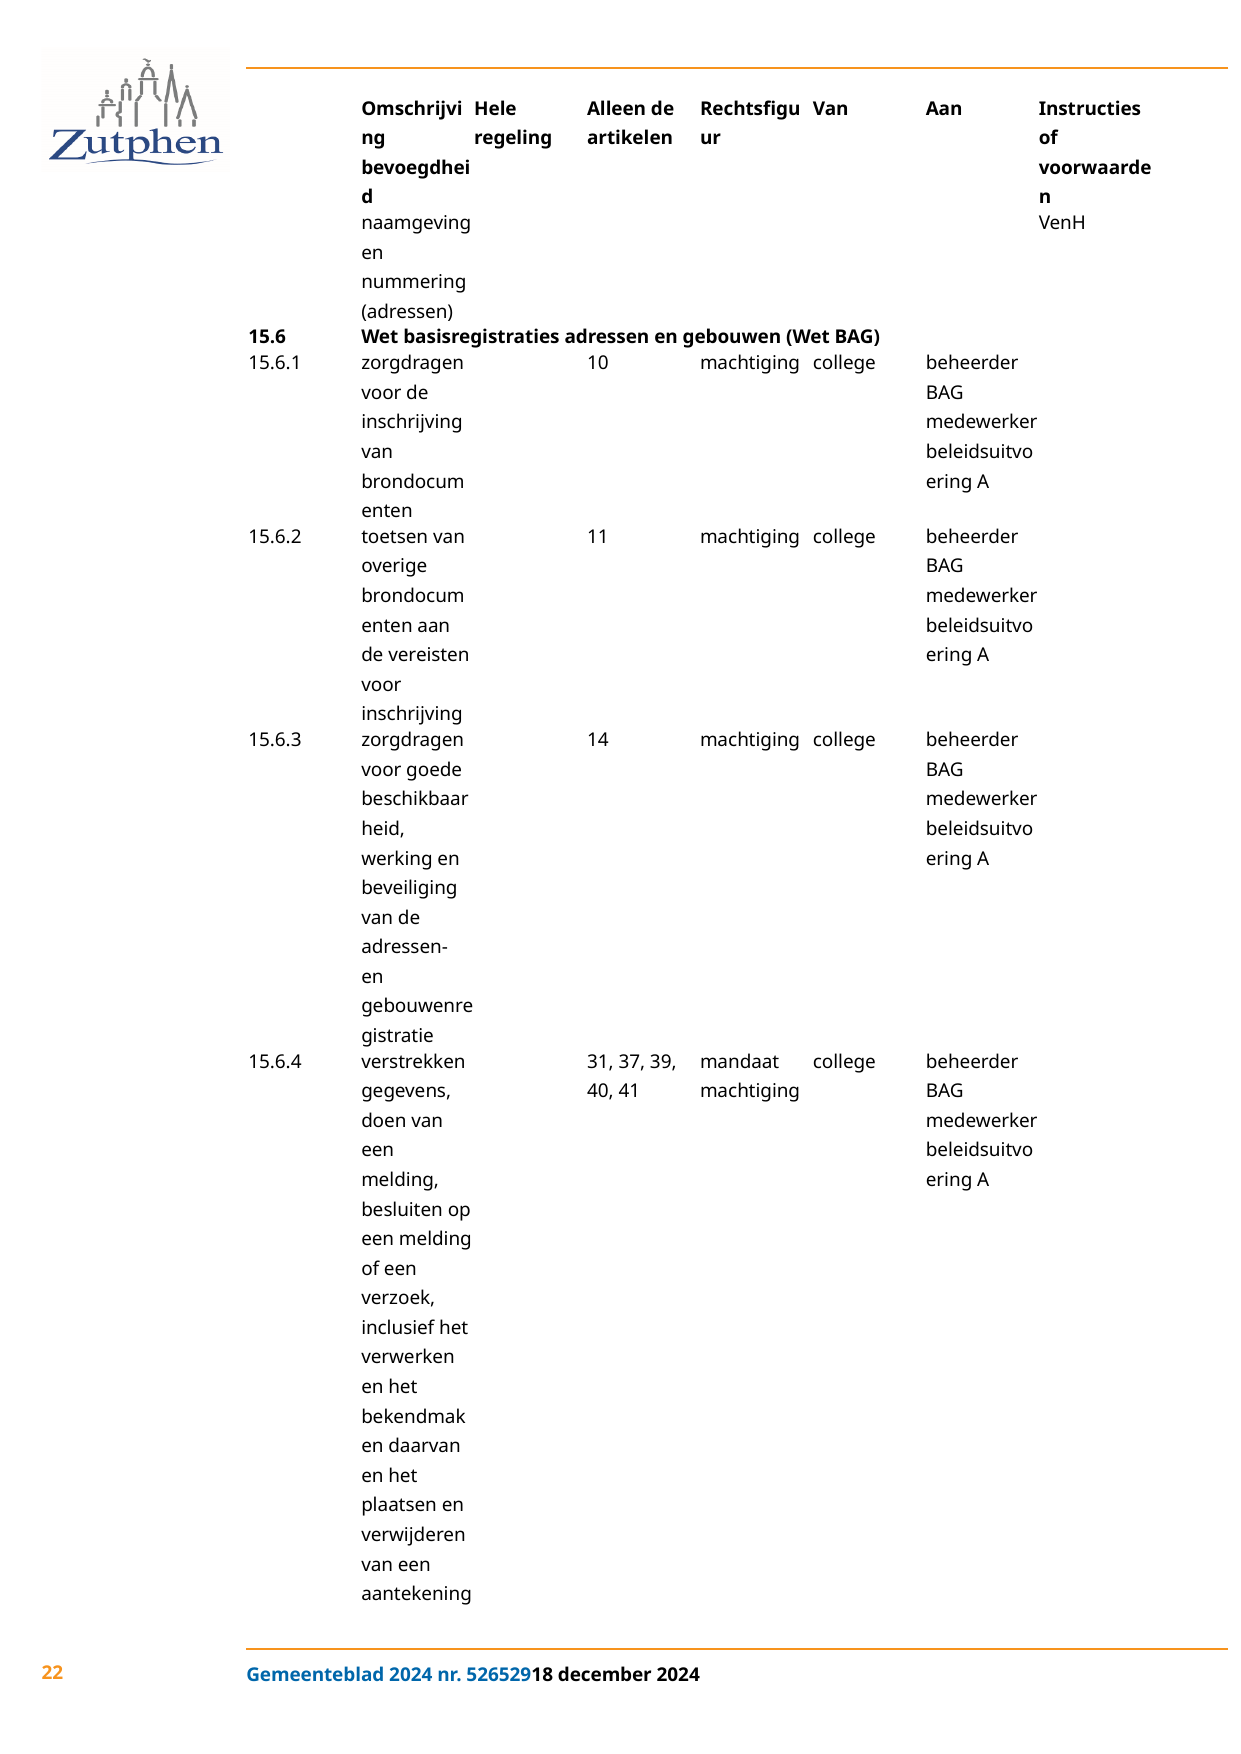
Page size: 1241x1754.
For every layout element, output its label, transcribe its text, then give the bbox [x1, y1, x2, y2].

table_header Van [813, 95, 926, 209]
table_cell [700, 209, 813, 324]
table_cell machtiging [700, 726, 813, 1048]
table_cell 15.6 [248, 324, 361, 349]
table_cell beheerder BAG medewerker beleidsuitvoering A [926, 350, 1038, 523]
table_cell college [813, 523, 926, 726]
table_cell zorgdragen voor goede beschikbaarheid, werking en beveiliging van de adressen- en gebouwenregistratie [361, 726, 474, 1048]
table_header Omschrijving bevoegdheid [361, 95, 474, 209]
table_cell [926, 209, 1038, 324]
table_cell machtiging [700, 350, 813, 523]
table_cell [813, 209, 926, 324]
table_cell [587, 209, 700, 324]
table_cell [474, 1048, 587, 1606]
picture [41, 47, 231, 172]
table_cell 11 [587, 523, 700, 726]
table_cell college [813, 726, 926, 1048]
table_cell toetsen van overige brondocumenten aan de vereisten voor inschrijving [361, 523, 474, 726]
table_cell 15.6.3 [248, 726, 361, 1048]
table_cell [1039, 350, 1152, 523]
table_header Instructies of voorwaarden [1039, 95, 1152, 209]
table_cell [1039, 726, 1152, 1048]
table_cell machtiging [700, 523, 813, 726]
table_cell [474, 523, 587, 726]
table_cell 15.6.1 [248, 350, 361, 523]
table_cell [474, 209, 587, 324]
table_cell [474, 350, 587, 523]
table_cell 15.6.4 [248, 1048, 361, 1606]
table_header Hele regeling [474, 95, 587, 209]
table_header Alleen de artikelen [587, 95, 700, 209]
table_cell mandaat machtiging [700, 1048, 813, 1606]
table_cell college [813, 350, 926, 523]
table_cell beheerder BAG medewerker beleidsuitvoering A [926, 726, 1038, 1048]
table_header [248, 95, 361, 209]
table_cell naamgeving en nummering (adressen) [361, 209, 474, 324]
table_cell 14 [587, 726, 700, 1048]
table_cell college [813, 1048, 926, 1606]
table_cell beheerder BAG medewerker beleidsuitvoering A [926, 523, 1038, 726]
table_header Aan [926, 95, 1038, 209]
table_header Rechtsfiguur [700, 95, 813, 209]
table_cell [1039, 523, 1152, 726]
table_cell [1039, 1048, 1152, 1606]
table_cell 15.6.2 [248, 523, 361, 726]
table_cell [474, 726, 587, 1048]
table_cell 10 [587, 350, 700, 523]
table_cell VenH [1039, 209, 1152, 324]
table_cell zorgdragen voor de inschrijving van brondocumenten [361, 350, 474, 523]
table_cell [248, 209, 361, 324]
table_cell verstrekken gegevens, doen van een melding, besluiten op een melding of een verzoek, inclusief het verwerken en het bekendmaken daarvan en het plaatsen en verwijderen van een aantekening [361, 1048, 474, 1606]
table_cell beheerder BAG medewerker beleidsuitvoering A [926, 1048, 1038, 1606]
table_cell Wet basisregistraties adressen en gebouwen (Wet BAG) [361, 324, 1152, 349]
table_cell 31, 37, 39, 40, 41 [587, 1048, 700, 1606]
